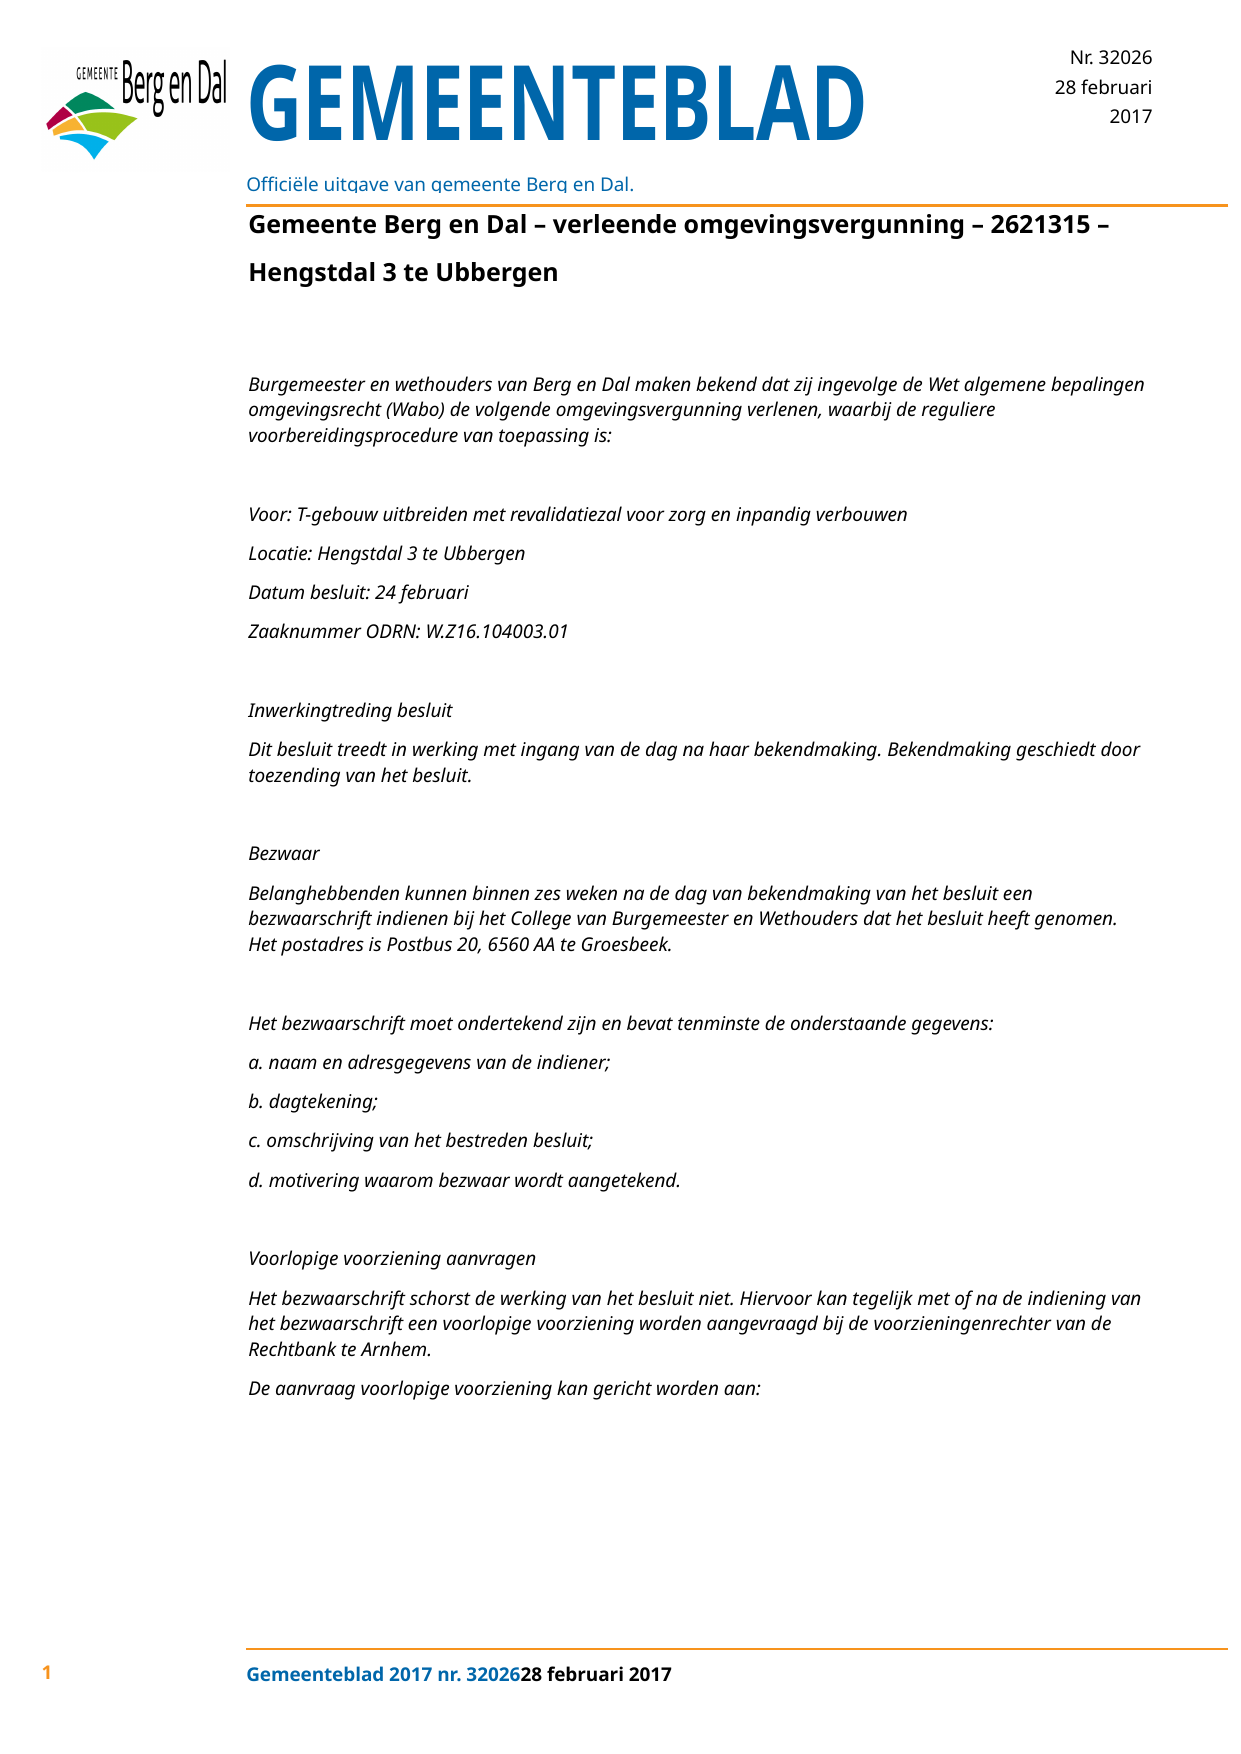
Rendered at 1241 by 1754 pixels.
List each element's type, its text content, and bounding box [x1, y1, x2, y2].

text Burgemeester en wethouders van Berg en Dal maken bekend dat zij ingevolge de Wet algemene bepalingen omgevingsrecht (Wabo) de volgende omgevingsvergunning verlenen, waarbij de reguliere voorbereidingsprocedure van toepassing is: [248, 371, 1152, 448]
text Datum besluit: 24 februari [248, 579, 1152, 605]
text Bezwaar [248, 841, 1152, 866]
text De aanvraag voorlopige voorziening kan gericht worden aan: [248, 1376, 1152, 1401]
picture [41, 47, 231, 172]
text Gemeente Berg en Dal – verleende omgevingsvergunning – 2621315 – Hengstdal 3 te Ubbergen [248, 207, 1152, 288]
text Dit besluit treedt in werking met ingang van de dag na haar bekendmaking. Bekendmaking geschiedt door toezending van het besluit. [248, 736, 1152, 788]
text c. omschrijving van het bestreden besluit; [248, 1128, 1152, 1153]
text Voor: T-gebouw uitbreiden met revalidatiezal voor zorg en inpandig verbouwen [248, 501, 1152, 526]
text Het bezwaarschrift moet ondertekend zijn en bevat tenminste de onderstaande gegevens: [248, 1010, 1152, 1036]
text Voorlopige voorziening aanvragen [248, 1246, 1152, 1271]
text Belanghebbenden kunnen binnen zes weken na de dag van bekendmaking van het besluit een bezwaarschrift indienen bij het College van Burgemeester en Wethouders dat het besluit heeft genomen. Het postadres is Postbus 20, 6560 AA te Groesbeek. [248, 880, 1152, 957]
text d. motivering waarom bezwaar wordt aangetekend. [248, 1167, 1152, 1193]
text Het bezwaarschrift schorst de werking van het besluit niet. Hiervoor kan tegelijk met of na de indiening van het bezwaarschrift een voorlopige voorziening worden aangevraagd bij de voorzieningenrechter van de Rechtbank te Arnhem. [248, 1285, 1152, 1362]
text Locatie: Hengstdal 3 te Ubbergen [248, 540, 1152, 566]
text a. naam en adresgegevens van de indiener; [248, 1049, 1152, 1075]
text b. dagtekening; [248, 1088, 1152, 1114]
text Inwerkingtreding besluit [248, 697, 1152, 723]
text Zaaknummer ODRN: W.Z16.104003.01 [248, 618, 1152, 644]
